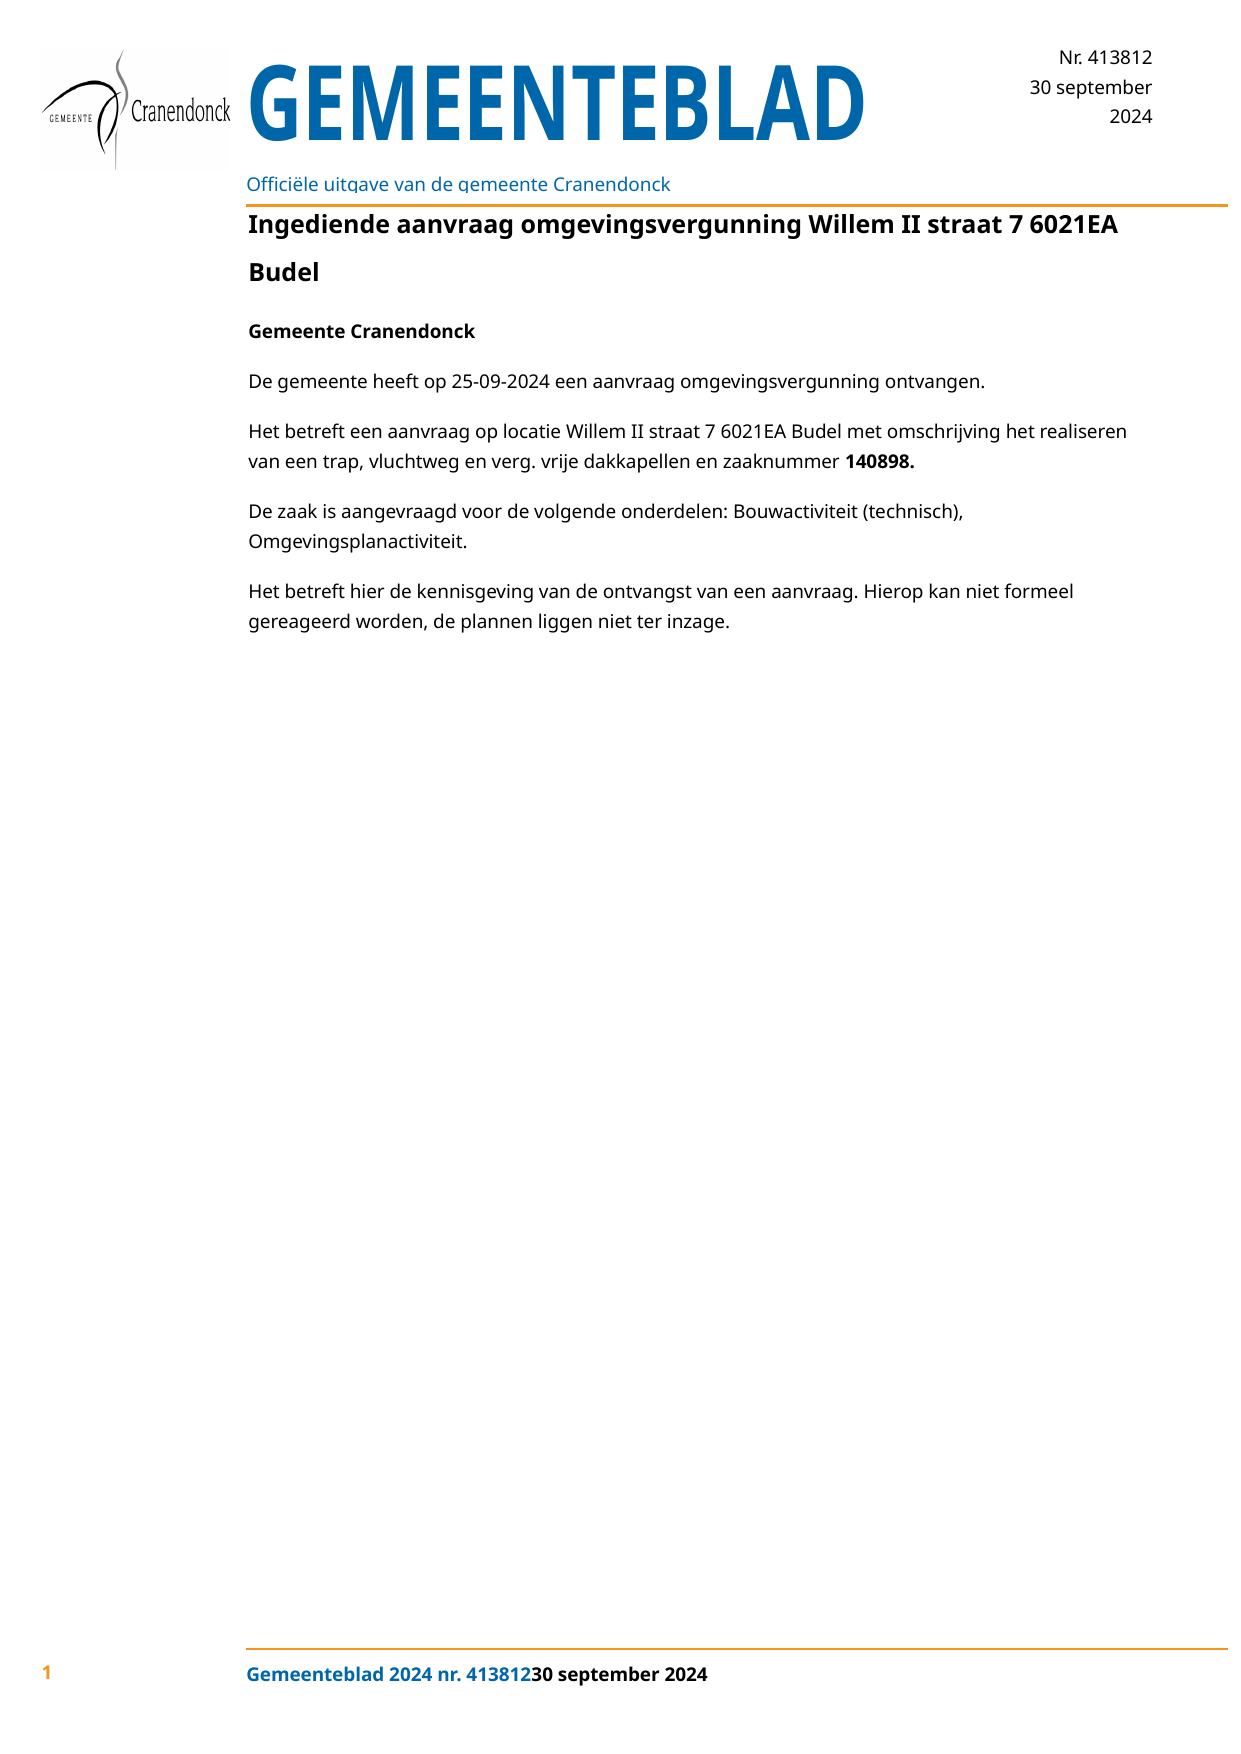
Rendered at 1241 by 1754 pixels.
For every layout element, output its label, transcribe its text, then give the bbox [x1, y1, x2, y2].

text De gemeente heeft op 25-09-2024 een aanvraag omgevingsvergunning ontvangen. [248, 368, 1152, 394]
text Het betreft hier de kennisgeving van de ontvangst van een aanvraag. Hierop kan niet formeel gereageerd worden, de plannen liggen niet ter inzage. [248, 579, 1152, 634]
text De zaak is aangevraagd voor de volgende onderdelen: Bouwactiviteit (technisch), Omgevingsplanactiviteit. [248, 499, 1152, 554]
text Ingediende aanvraag omgevingsvergunning Willem II straat 7 6021EA Budel [248, 207, 1152, 288]
text Gemeente Cranendonck [248, 318, 1152, 344]
text Het betreft een aanvraag op locatie Willem II straat 7 6021EA Budel met omschrijving het realiseren van een trap, vluchtweg en verg. vrije dakkapellen en zaaknummer 140898. [248, 419, 1152, 474]
picture [41, 47, 231, 172]
